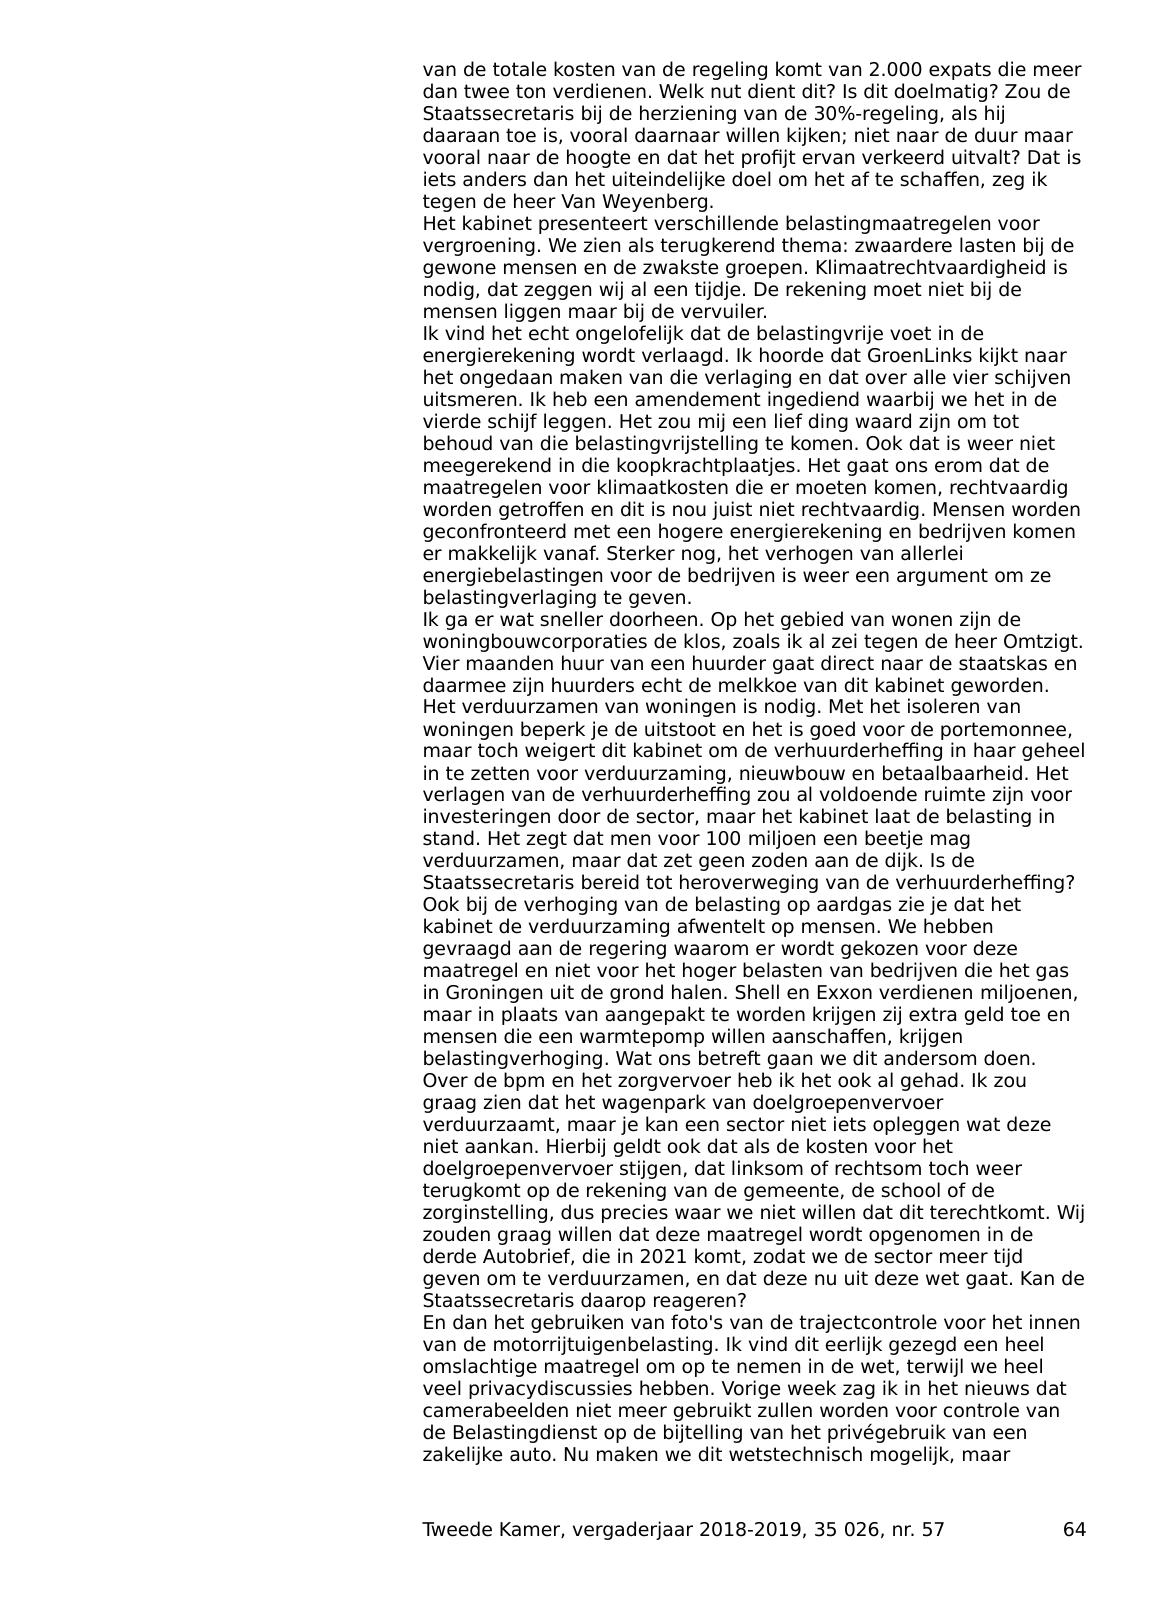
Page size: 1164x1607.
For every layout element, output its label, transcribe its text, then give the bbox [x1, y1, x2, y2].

text van de totale kosten van de regeling komt van 2.000 expats die meer dan twee ton verdienen. Welk nut dient dit? Is dit doelmatig? Zou de Staatssecretaris bij de herziening van de 30%-regeling, als hij daaraan toe is, vooral daarnaar willen kijken; niet naar de duur maar vooral naar de hoogte en dat het profijt ervan verkeerd uitvalt? Dat is iets anders dan het uiteindelijke doel om het af te schaffen, zeg ik tegen de heer Van Weyenberg. [422, 59, 1087, 213]
text Ik ga er wat sneller doorheen. Op het gebied van wonen zijn de woningbouwcorporaties de klos, zoals ik al zei tegen de heer Omtzigt. Vier maanden huur van een huurder gaat direct naar de staatskas en daarmee zijn huurders echt de melkkoe van dit kabinet geworden. Het verduurzamen van woningen is nodig. Met het isoleren van woningen beperk je de uitstoot en het is goed voor de portemonnee, maar toch weigert dit kabinet om de verhuurderheffing in haar geheel in te zetten voor verduurzaming, nieuwbouw en betaalbaarheid. Het verlagen van de verhuurderheffing zou al voldoende ruimte zijn voor investeringen door de sector, maar het kabinet laat de belasting in stand. Het zegt dat men voor 100 miljoen een beetje mag verduurzamen, maar dat zet geen zoden aan de dijk. Is de Staatssecretaris bereid tot heroverweging van de verhuurderheffing? [422, 608, 1087, 894]
text Het kabinet presenteert verschillende belastingmaatregelen voor vergroening. We zien als terugkerend thema: zwaardere lasten bij de gewone mensen en de zwakste groepen. Klimaatrechtvaardigheid is nodig, dat zeggen wij al een tijdje. De rekening moet niet bij de mensen liggen maar bij de vervuiler. [422, 213, 1087, 323]
text Ik vind het echt ongelofelijk dat de belastingvrije voet in de energierekening wordt verlaagd. Ik hoorde dat GroenLinks kijkt naar het ongedaan maken van die verlaging en dat over alle vier schijven uitsmeren. Ik heb een amendement ingediend waarbij we het in de vierde schijf leggen. Het zou mij een lief ding waard zijn om tot behoud van die belastingvrijstelling te komen. Ook dat is weer niet meegerekend in die koopkrachtplaatjes. Het gaat ons erom dat de maatregelen voor klimaatkosten die er moeten komen, rechtvaardig worden getroffen en dit is nou juist niet rechtvaardig. Mensen worden geconfronteerd met een hogere energierekening en bedrijven komen er makkelijk vanaf. Sterker nog, het verhogen van allerlei energiebelastingen voor de bedrijven is weer een argument om ze belastingverlaging te geven. [422, 323, 1087, 608]
text En dan het gebruiken van foto's van de trajectcontrole voor het innen van de motorrijtuigenbelasting. Ik vind dit eerlijk gezegd een heel omslachtige maatregel om op te nemen in de wet, terwijl we heel veel privacydiscussies hebben. Vorige week zag ik in het nieuws dat camerabeelden niet meer gebruikt zullen worden voor controle van de Belastingdienst op de bijtelling van het privégebruik van een zakelijke auto. Nu maken we dit wetstechnisch mogelijk, maar [422, 1312, 1087, 1466]
text Over de bpm en het zorgvervoer heb ik het ook al gehad. Ik zou graag zien dat het wagenpark van doelgroepenvervoer verduurzaamt, maar je kan een sector niet iets opleggen wat deze niet aankan. Hierbij geldt ook dat als de kosten voor het doelgroepenvervoer stijgen, dat linksom of rechtsom toch weer terugkomt op de rekening van de gemeente, de school of de zorginstelling, dus precies waar we niet willen dat dit terechtkomt. Wij zouden graag willen dat deze maatregel wordt opgenomen in de derde Autobrief, die in 2021 komt, zodat we de sector meer tijd geven om te verduurzamen, en dat deze nu uit deze wet gaat. Kan de Staatssecretaris daarop reageren? [422, 1070, 1087, 1312]
text Ook bij de verhoging van de belasting op aardgas zie je dat het kabinet de verduurzaming afwentelt op mensen. We hebben gevraagd aan de regering waarom er wordt gekozen voor deze maatregel en niet voor het hoger belasten van bedrijven die het gas in Groningen uit de grond halen. Shell en Exxon verdienen miljoenen, maar in plaats van aangepakt te worden krijgen zij extra geld toe en mensen die een warmtepomp willen aanschaffen, krijgen belastingverhoging. Wat ons betreft gaan we dit andersom doen. [422, 894, 1087, 1070]
